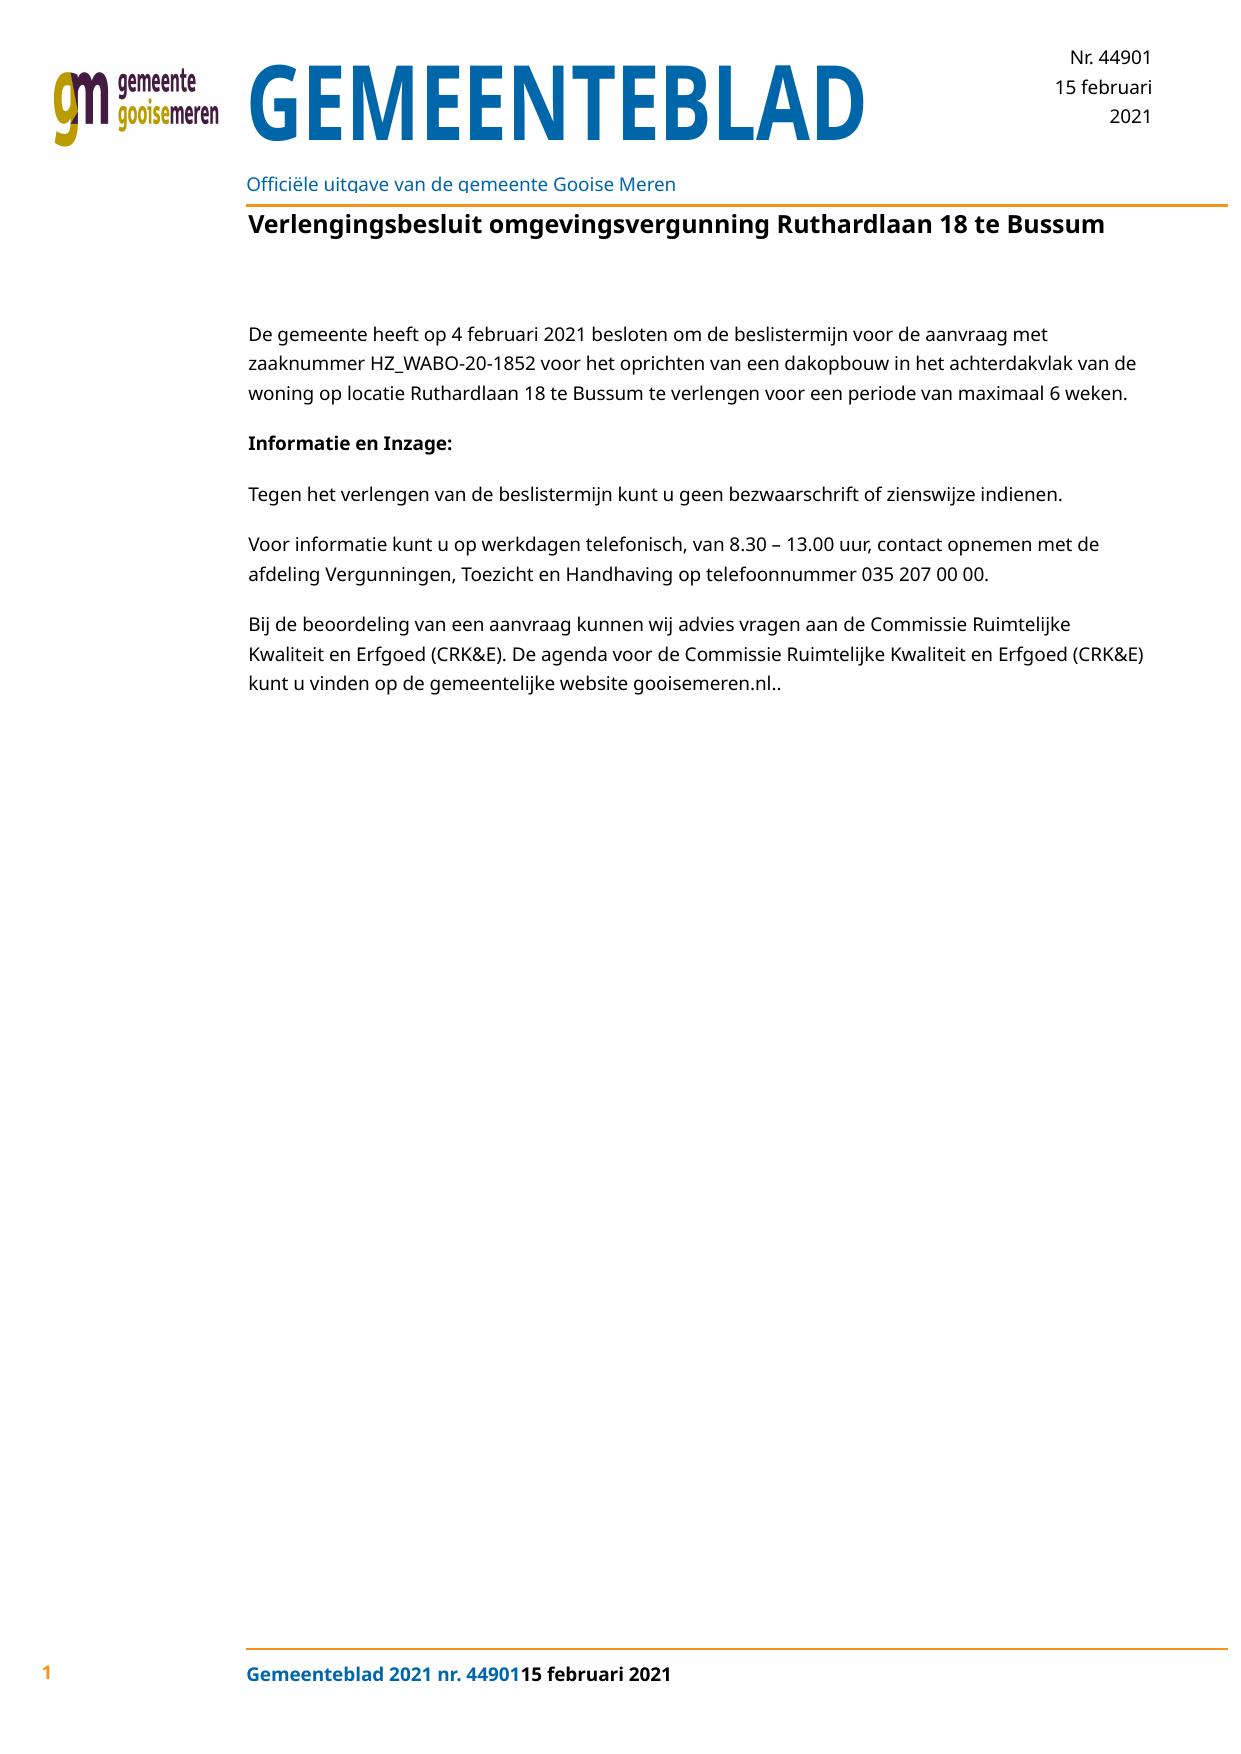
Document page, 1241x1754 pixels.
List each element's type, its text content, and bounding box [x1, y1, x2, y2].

text Voor informatie kunt u op werkdagen telefonisch, van 8.30 – 13.00 uur, contact opnemen met de afdeling Vergunningen, Toezicht en Handhaving op telefoonnummer 035 207 00 00. [248, 531, 1152, 586]
picture [41, 47, 231, 172]
text Tegen het verlengen van de beslistermijn kunt u geen bezwaarschrift of zienswijze indienen. [248, 481, 1152, 506]
text Informatie en Inzage: [248, 430, 1152, 456]
text De gemeente heeft op 4 februari 2021 besloten om de beslistermijn voor de aanvraag met zaaknummer HZ_WABO-20-1852 voor het oprichten van een dakopbouw in het achterdakvlak van de woning op locatie Ruthardlaan 18 te Bussum te verlengen voor een periode van maximaal 6 weken. [248, 321, 1152, 406]
text Verlengingsbesluit omgevingsvergunning Ruthardlaan 18 te Bussum [248, 207, 1152, 241]
text Bij de beoordeling van een aanvraag kunnen wij advies vragen aan de Commissie Ruimtelijke Kwaliteit en Erfgoed (CRK&E). De agenda voor de Commissie Ruimtelijke Kwaliteit en Erfgoed (CRK&E) kunt u vinden op de gemeentelijke website gooisemeren.nl.. [248, 611, 1152, 696]
